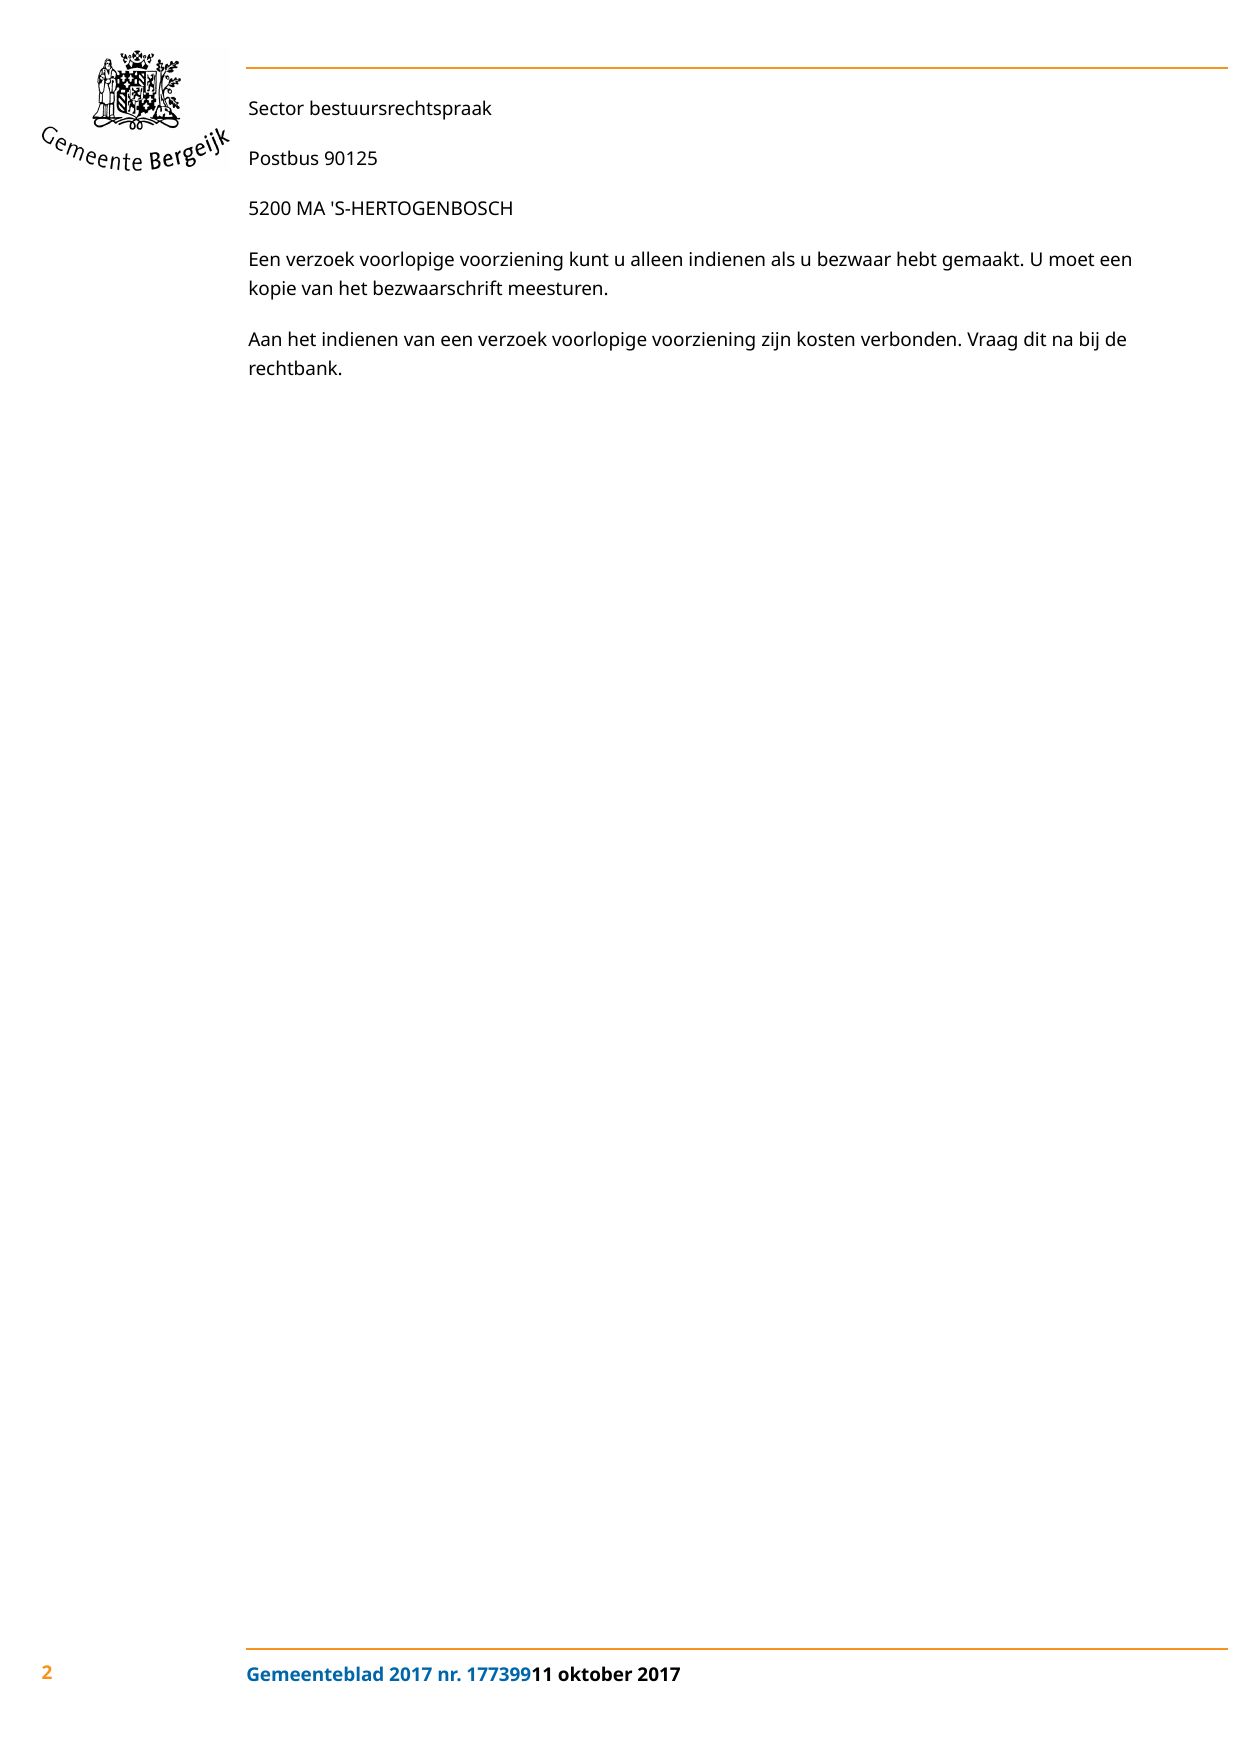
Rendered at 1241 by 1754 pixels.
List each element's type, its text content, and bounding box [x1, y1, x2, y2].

text Een verzoek voorlopige voorziening kunt u alleen indienen als u bezwaar hebt gemaakt. U moet een kopie van het bezwaarschrift meesturen. [248, 246, 1152, 301]
picture [41, 47, 231, 172]
text Aan het indienen van een verzoek voorlopige voorziening zijn kosten verbonden. Vraag dit na bij de rechtbank. [248, 326, 1152, 381]
text Sector bestuursrechtspraak [248, 95, 1152, 121]
text Postbus 90125 [248, 145, 1152, 171]
text 5200 MA 'S-HERTOGENBOSCH [248, 196, 1152, 221]
